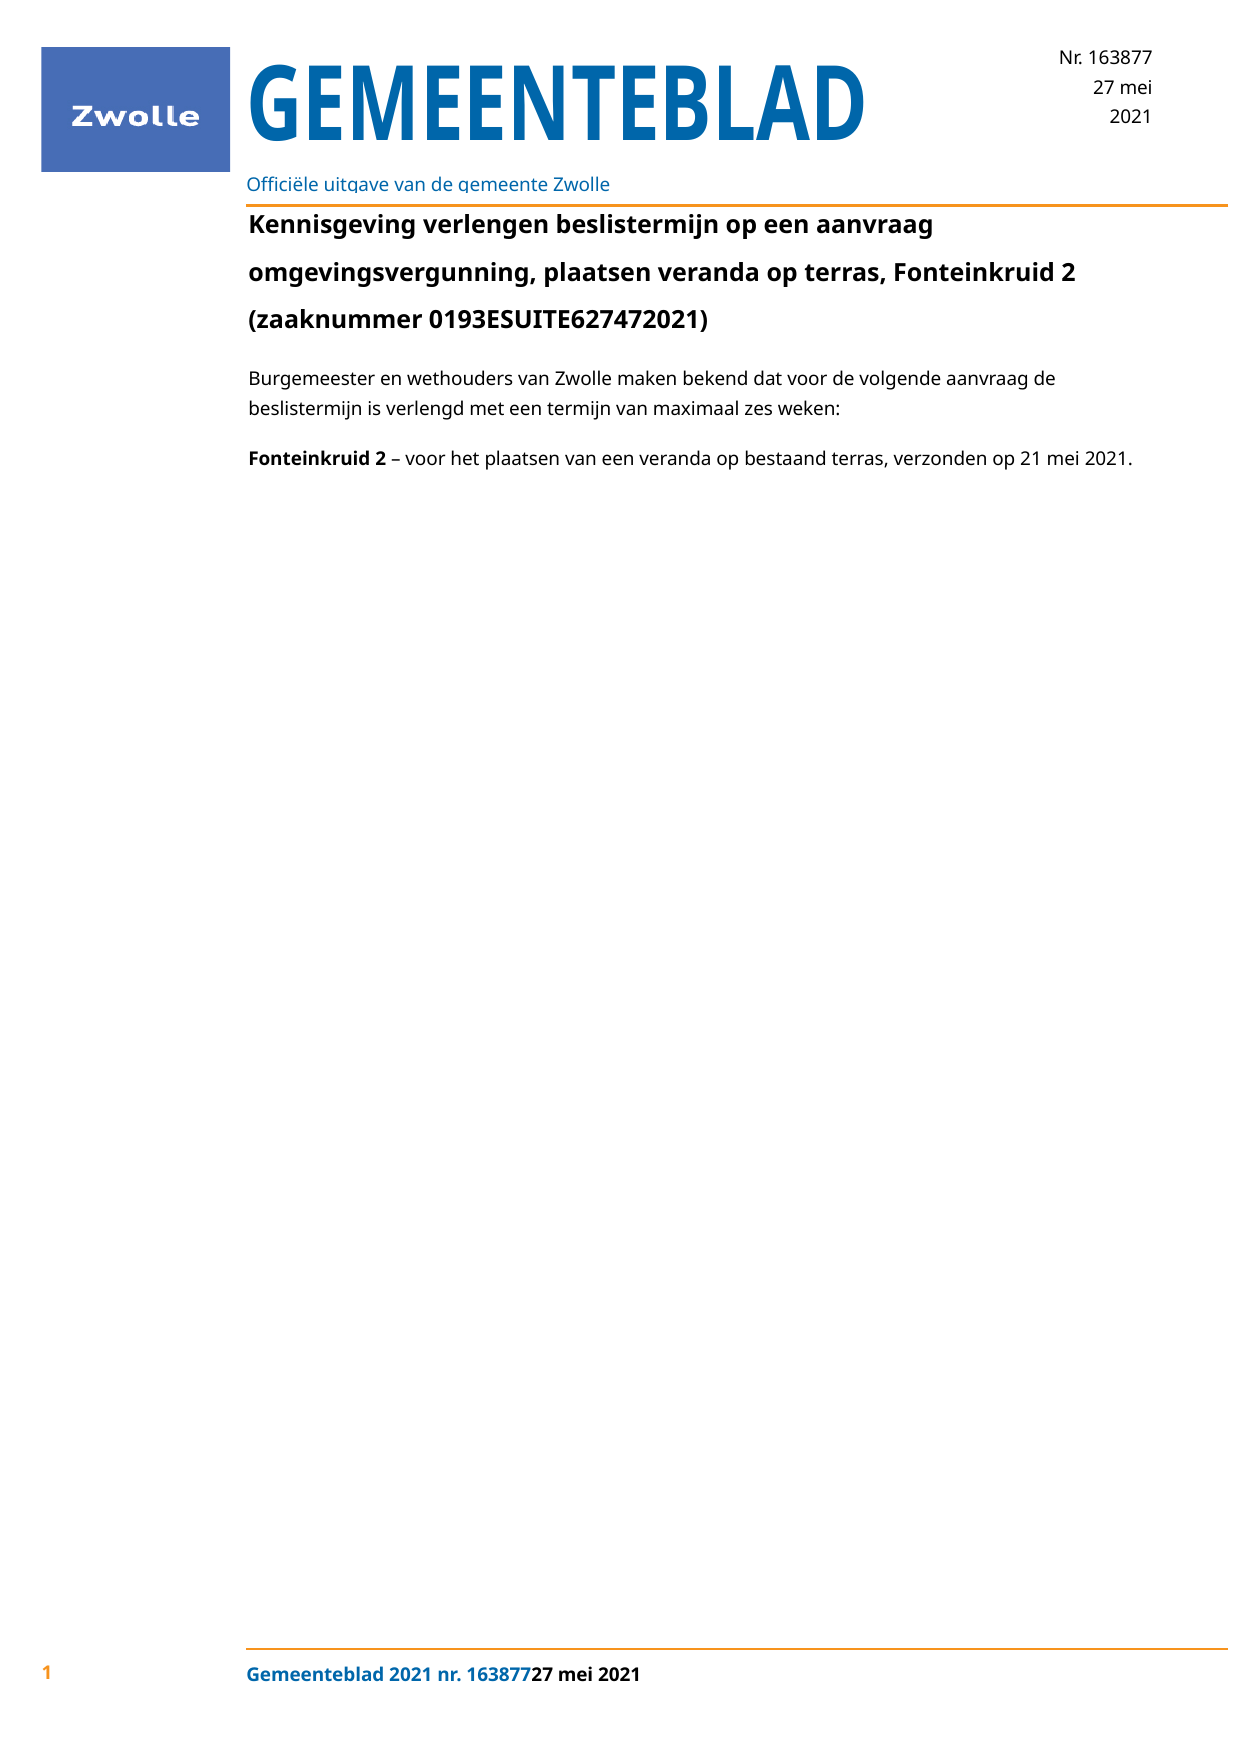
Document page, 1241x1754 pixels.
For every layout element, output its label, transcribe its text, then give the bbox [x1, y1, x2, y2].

text Kennisgeving verlengen beslistermijn op een aanvraag omgevingsvergunning, plaatsen veranda op terras, Fonteinkruid 2 (zaaknummer 0193ESUITE627472021) [248, 207, 1152, 336]
text Burgemeester en wethouders van Zwolle maken bekend dat voor de volgende aanvraag de beslistermijn is verlengd met een termijn van maximaal zes weken: [248, 366, 1152, 421]
picture [41, 47, 231, 172]
text Fonteinkruid 2 – voor het plaatsen van een veranda op bestaand terras, verzonden op 21 mei 2021. [248, 446, 1152, 471]
